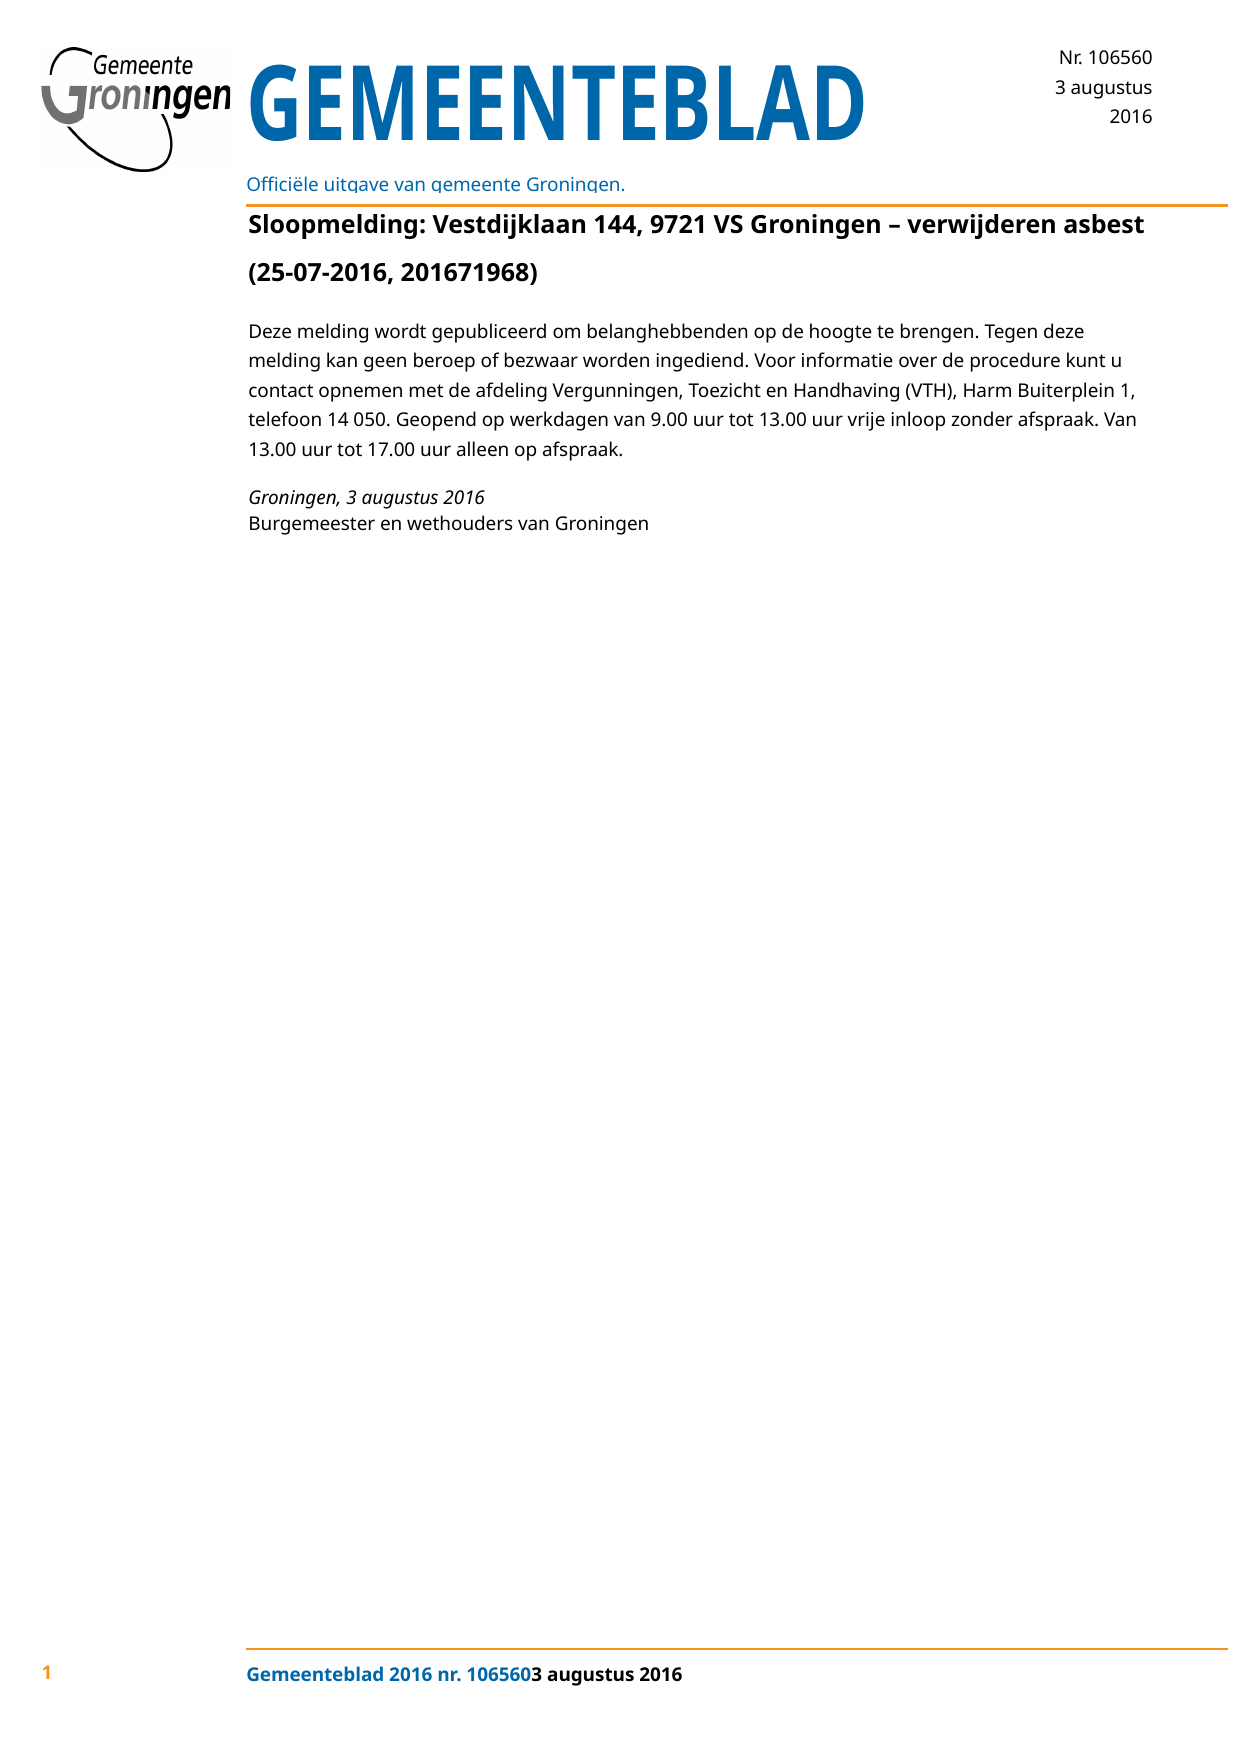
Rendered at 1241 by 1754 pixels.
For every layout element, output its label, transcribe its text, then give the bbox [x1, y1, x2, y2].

text Burgemeester en wethouders van Groningen [248, 510, 1152, 536]
picture [41, 47, 231, 172]
text Groningen, 3 augustus 2016 [248, 484, 1152, 510]
text Sloopmelding: Vestdijklaan 144, 9721 VS Groningen – verwijderen asbest (25-07-2016, 201671968) [248, 207, 1152, 288]
text Deze melding wordt gepubliceerd om belanghebbenden op de hoogte te brengen. Tegen deze melding kan geen beroep of bezwaar worden ingediend. Voor informatie over de procedure kunt u contact opnemen met de afdeling Vergunningen, Toezicht en Handhaving (VTH), Harm Buiterplein 1, telefoon 14 050. Geopend op werkdagen van 9.00 uur tot 13.00 uur vrije inloop zonder afspraak. Van 13.00 uur tot 17.00 uur alleen op afspraak. [248, 318, 1152, 462]
